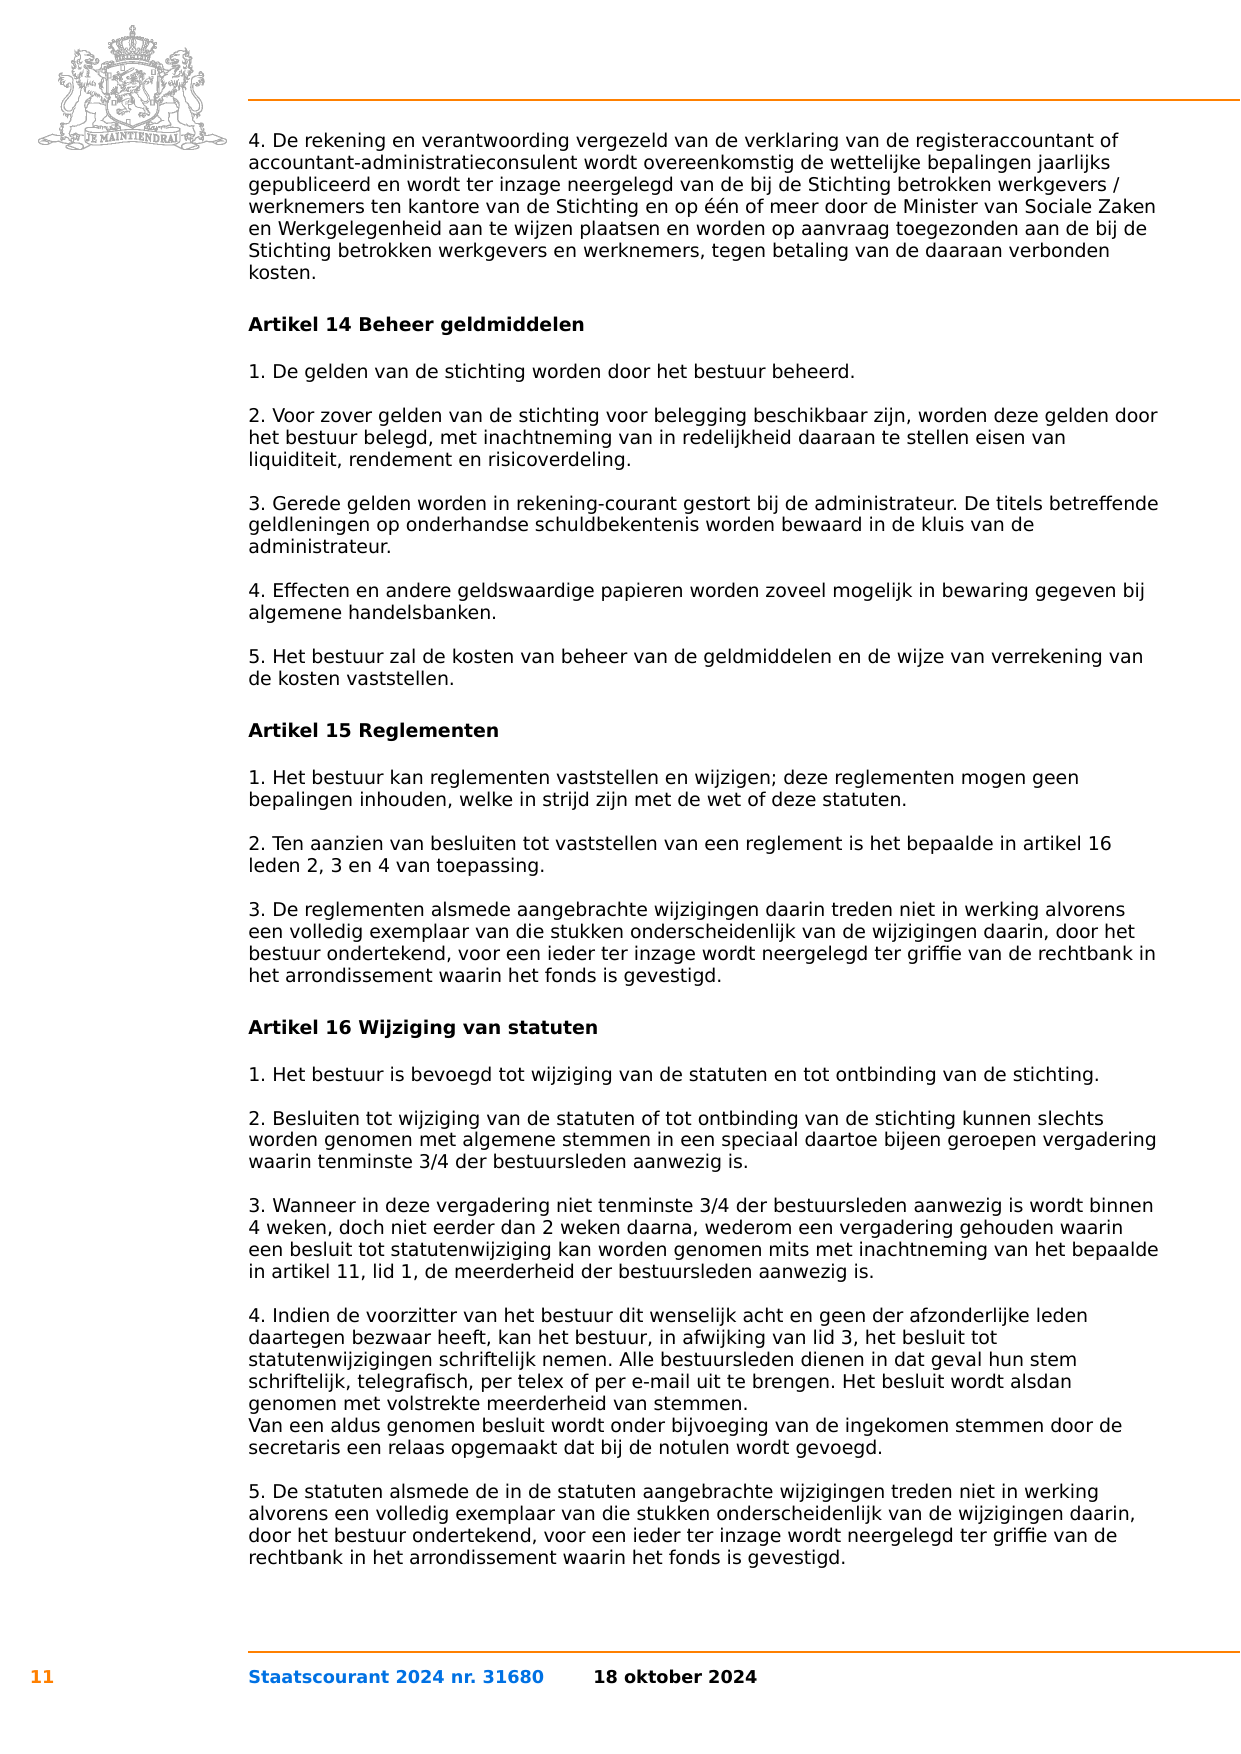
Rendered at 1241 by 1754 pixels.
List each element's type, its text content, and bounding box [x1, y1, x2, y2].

subtitle Artikel 14 Beheer geldmiddelen [248, 314, 1163, 336]
text 5. Het bestuur zal de kosten van beheer van de geldmiddelen en de wijze van verrekening van de kosten vaststellen. [248, 646, 1163, 690]
text 1. Het bestuur is bevoegd tot wijziging van de statuten en tot ontbinding van de stichting. [248, 1063, 1163, 1086]
picture [38, 25, 227, 150]
text 1. Het bestuur kan reglementen vaststellen en wijzigen; deze reglementen mogen geen bepalingen inhouden, welke in strijd zijn met de wet of deze statuten. [248, 767, 1163, 811]
text 3. Wanneer in deze vergadering niet tenminste 3/4 der bestuursleden aanwezig is wordt binnen 4 weken, doch niet eerder dan 2 weken daarna, wederom een vergadering gehouden waarin een besluit tot statutenwijziging kan worden genomen mits met inachtneming van het bepaalde in artikel 11, lid 1, de meerderheid der bestuursleden aanwezig is. [248, 1195, 1163, 1283]
text 3. De reglementen alsmede aangebrachte wijzigingen daarin treden niet in werking alvorens een volledig exemplaar van die stukken onderscheidenlijk van de wijzigingen daarin, door het bestuur ondertekend, voor een ieder ter inzage wordt neergelegd ter griffie van de rechtbank in het arrondissement waarin het fonds is gevestigd. [248, 899, 1163, 987]
subtitle Artikel 16 Wijziging van statuten [248, 1017, 1163, 1038]
text 4. Effecten en andere geldswaardige papieren worden zoveel mogelijk in bewaring gegeven bij algemene handelsbanken. [248, 580, 1163, 624]
text 2. Voor zover gelden van de stichting voor belegging beschikbaar zijn, worden deze gelden door het bestuur belegd, met inachtneming van in redelijkheid daaraan te stellen eisen van liquiditeit, rendement en risicoverdeling. [248, 404, 1163, 471]
text 1. De gelden van de stichting worden door het bestuur beheerd. [248, 361, 1163, 383]
subtitle Artikel 15 Reglementen [248, 720, 1163, 742]
text 2. Besluiten tot wijziging van de statuten of tot ontbinding van de stichting kunnen slechts worden genomen met algemene stemmen in een speciaal daartoe bijeen geroepen vergadering waarin tenminste 3/4 der bestuursleden aanwezig is. [248, 1107, 1163, 1173]
text 2. Ten aanzien van besluiten tot vaststellen van een reglement is het bepaalde in artikel 16 leden 2, 3 en 4 van toepassing. [248, 833, 1163, 877]
text 5. De statuten alsmede de in de statuten aangebrachte wijzigingen treden niet in werking alvorens een volledig exemplaar van die stukken onderscheidenlijk van de wijzigingen daarin, door het bestuur ondertekend, voor een ieder ter inzage wordt neergelegd ter griffie van de rechtbank in het arrondissement waarin het fonds is gevestigd. [248, 1481, 1163, 1569]
text 4. Indien de voorzitter van het bestuur dit wenselijk acht en geen der afzonderlijke leden daartegen bezwaar heeft, kan het bestuur, in afwijking van lid 3, het besluit tot statutenwijzigingen schriftelijk nemen. Alle bestuursleden dienen in dat geval hun stem schriftelijk, telegrafisch, per telex of per e-mail uit te brengen. Het besluit wordt alsdan genomen met volstrekte meerderheid van stemmen. [248, 1305, 1163, 1415]
text 3. Gerede gelden worden in rekening-courant gestort bij de administrateur. De titels betreffende geldleningen op onderhandse schuldbekentenis worden bewaard in de kluis van de administrateur. [248, 492, 1163, 558]
text 4. De rekening en verantwoording vergezeld van de verklaring van de registeraccountant of accountant-administratieconsulent wordt overeenkomstig de wettelijke bepalingen jaarlijks gepubliceerd en wordt ter inzage neergelegd van de bij de Stichting betrokken werkgevers / werknemers ten kantore van de Stichting en op één of meer door de Minister van Sociale Zaken en Werkgelegenheid aan te wijzen plaatsen en worden op aanvraag toegezonden aan de bij de Stichting betrokken werkgevers en werknemers, tegen betaling van de daaraan verbonden kosten. [248, 130, 1163, 284]
text Van een aldus genomen besluit wordt onder bijvoeging van de ingekomen stemmen door de secretaris een relaas opgemaakt dat bij de notulen wordt gevoegd. [248, 1415, 1163, 1459]
